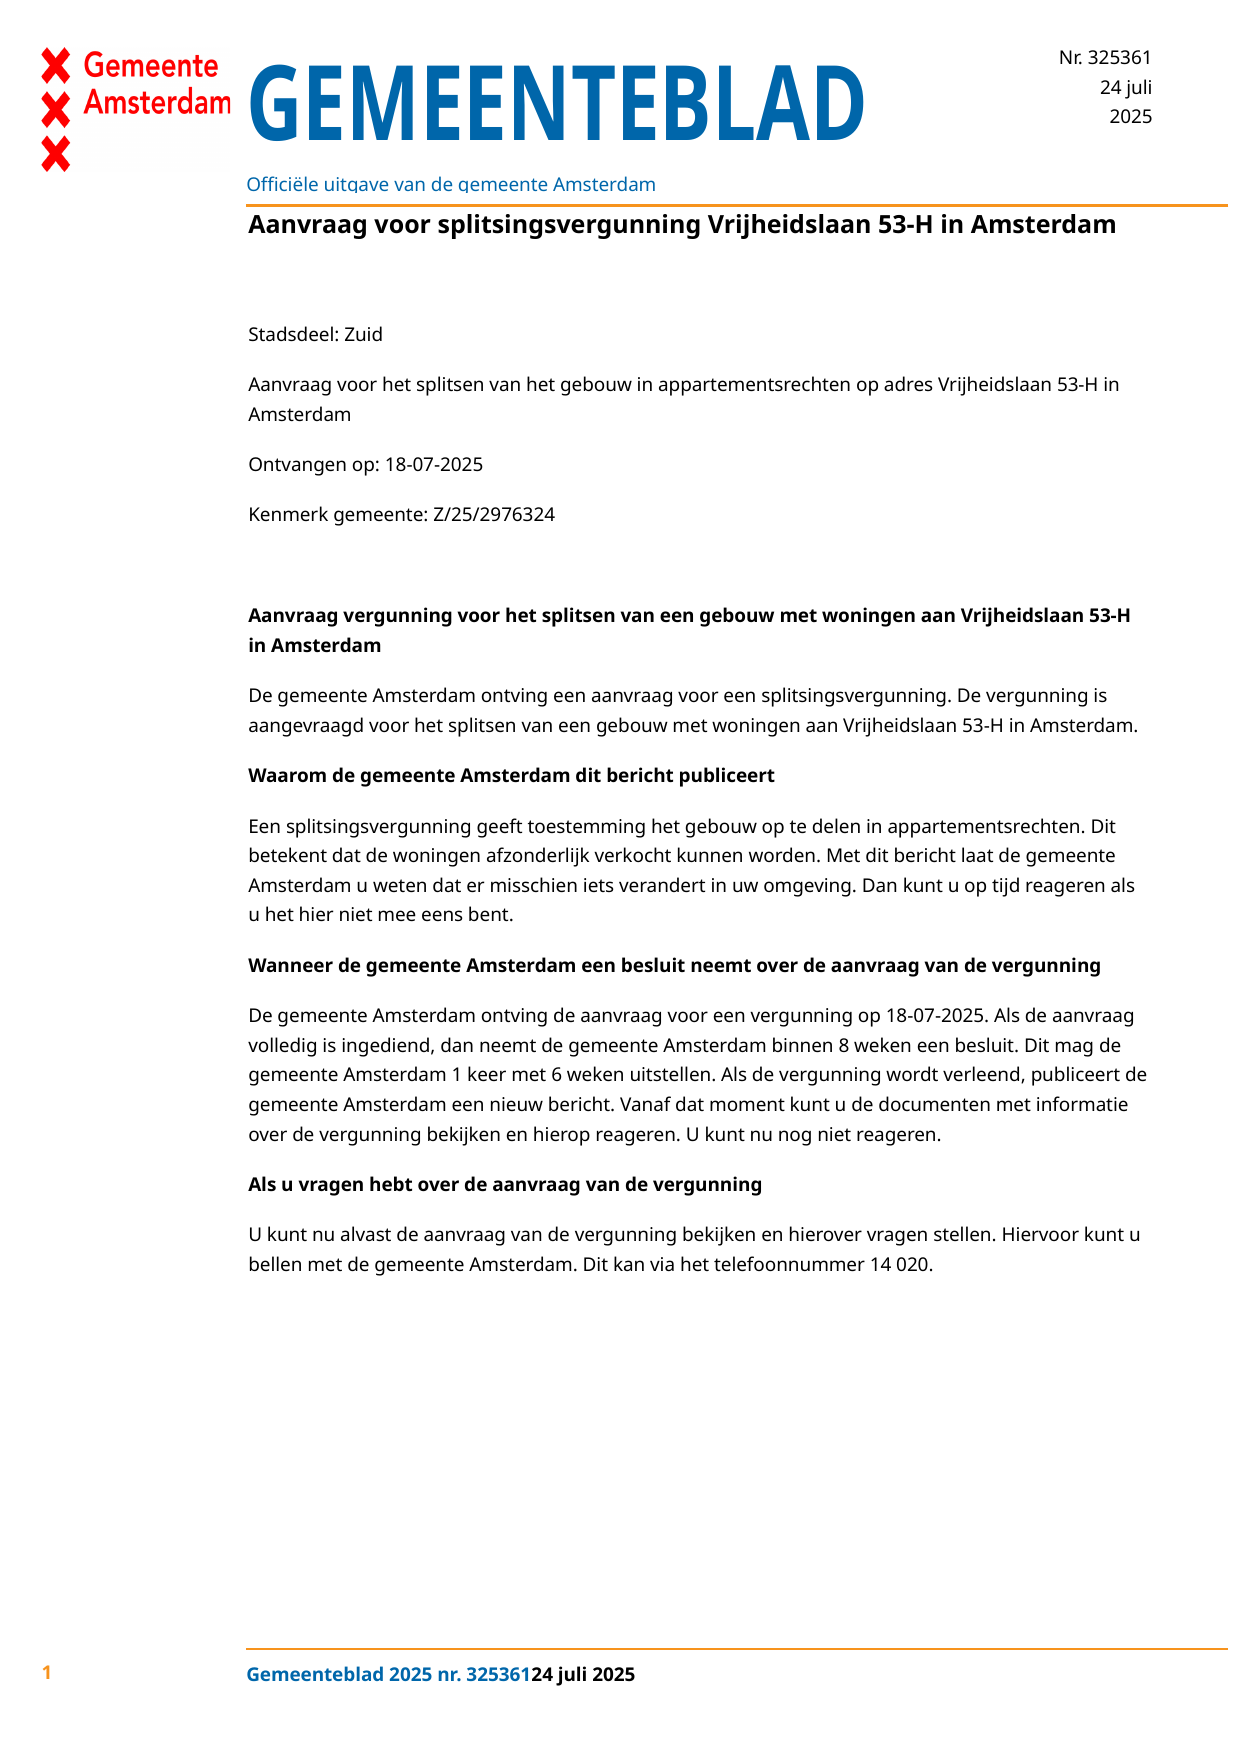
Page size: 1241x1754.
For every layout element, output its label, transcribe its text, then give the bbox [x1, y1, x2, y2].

text Ontvangen op: 18-07-2025 [248, 451, 1152, 477]
text De gemeente Amsterdam ontving de aanvraag voor een vergunning op 18-07-2025. Als de aanvraag volledig is ingediend, dan neemt de gemeente Amsterdam binnen 8 weken een besluit. Dit mag de gemeente Amsterdam 1 keer met 6 weken uitstellen. Als de vergunning wordt verleend, publiceert de gemeente Amsterdam een nieuw bericht. Vanaf dat moment kunt u de documenten met informatie over de vergunning bekijken en hierop reageren. U kunt nu nog niet reageren. [248, 1002, 1152, 1146]
text U kunt nu alvast de aanvraag van de vergunning bekijken en hierover vragen stellen. Hiervoor kunt u bellen met de gemeente Amsterdam. Dit kan via het telefoonnummer 14 020. [248, 1222, 1152, 1277]
text Een splitsingsvergunning geeft toestemming het gebouw op te delen in appartementsrechten. Dit betekent dat de woningen afzonderlijk verkocht kunnen worden. Met dit bericht laat de gemeente Amsterdam u weten dat er misschien iets verandert in uw omgeving. Dan kunt u op tijd reageren als u het hier niet mee eens bent. [248, 813, 1152, 927]
picture [41, 47, 231, 172]
text Kenmerk gemeente: Z/25/2976324 [248, 502, 1152, 527]
text Waarom de gemeente Amsterdam dit bericht publiceert [248, 762, 1152, 788]
text Wanneer de gemeente Amsterdam een besluit neemt over de aanvraag van de vergunning [248, 952, 1152, 978]
text Als u vragen hebt over de aanvraag van de vergunning [248, 1171, 1152, 1197]
text Stadsdeel: Zuid [248, 321, 1152, 346]
text De gemeente Amsterdam ontving een aanvraag voor een splitsingsvergunning. De vergunning is aangevraagd voor het splitsen van een gebouw met woningen aan Vrijheidslaan 53-H in Amsterdam. [248, 682, 1152, 738]
text Aanvraag voor het splitsen van het gebouw in appartementsrechten op adres Vrijheidslaan 53-H in Amsterdam [248, 371, 1152, 426]
text Aanvraag voor splitsingsvergunning Vrijheidslaan 53-H in Amsterdam [248, 207, 1152, 241]
text Aanvraag vergunning voor het splitsen van een gebouw met woningen aan Vrijheidslaan 53-H in Amsterdam [248, 602, 1152, 658]
